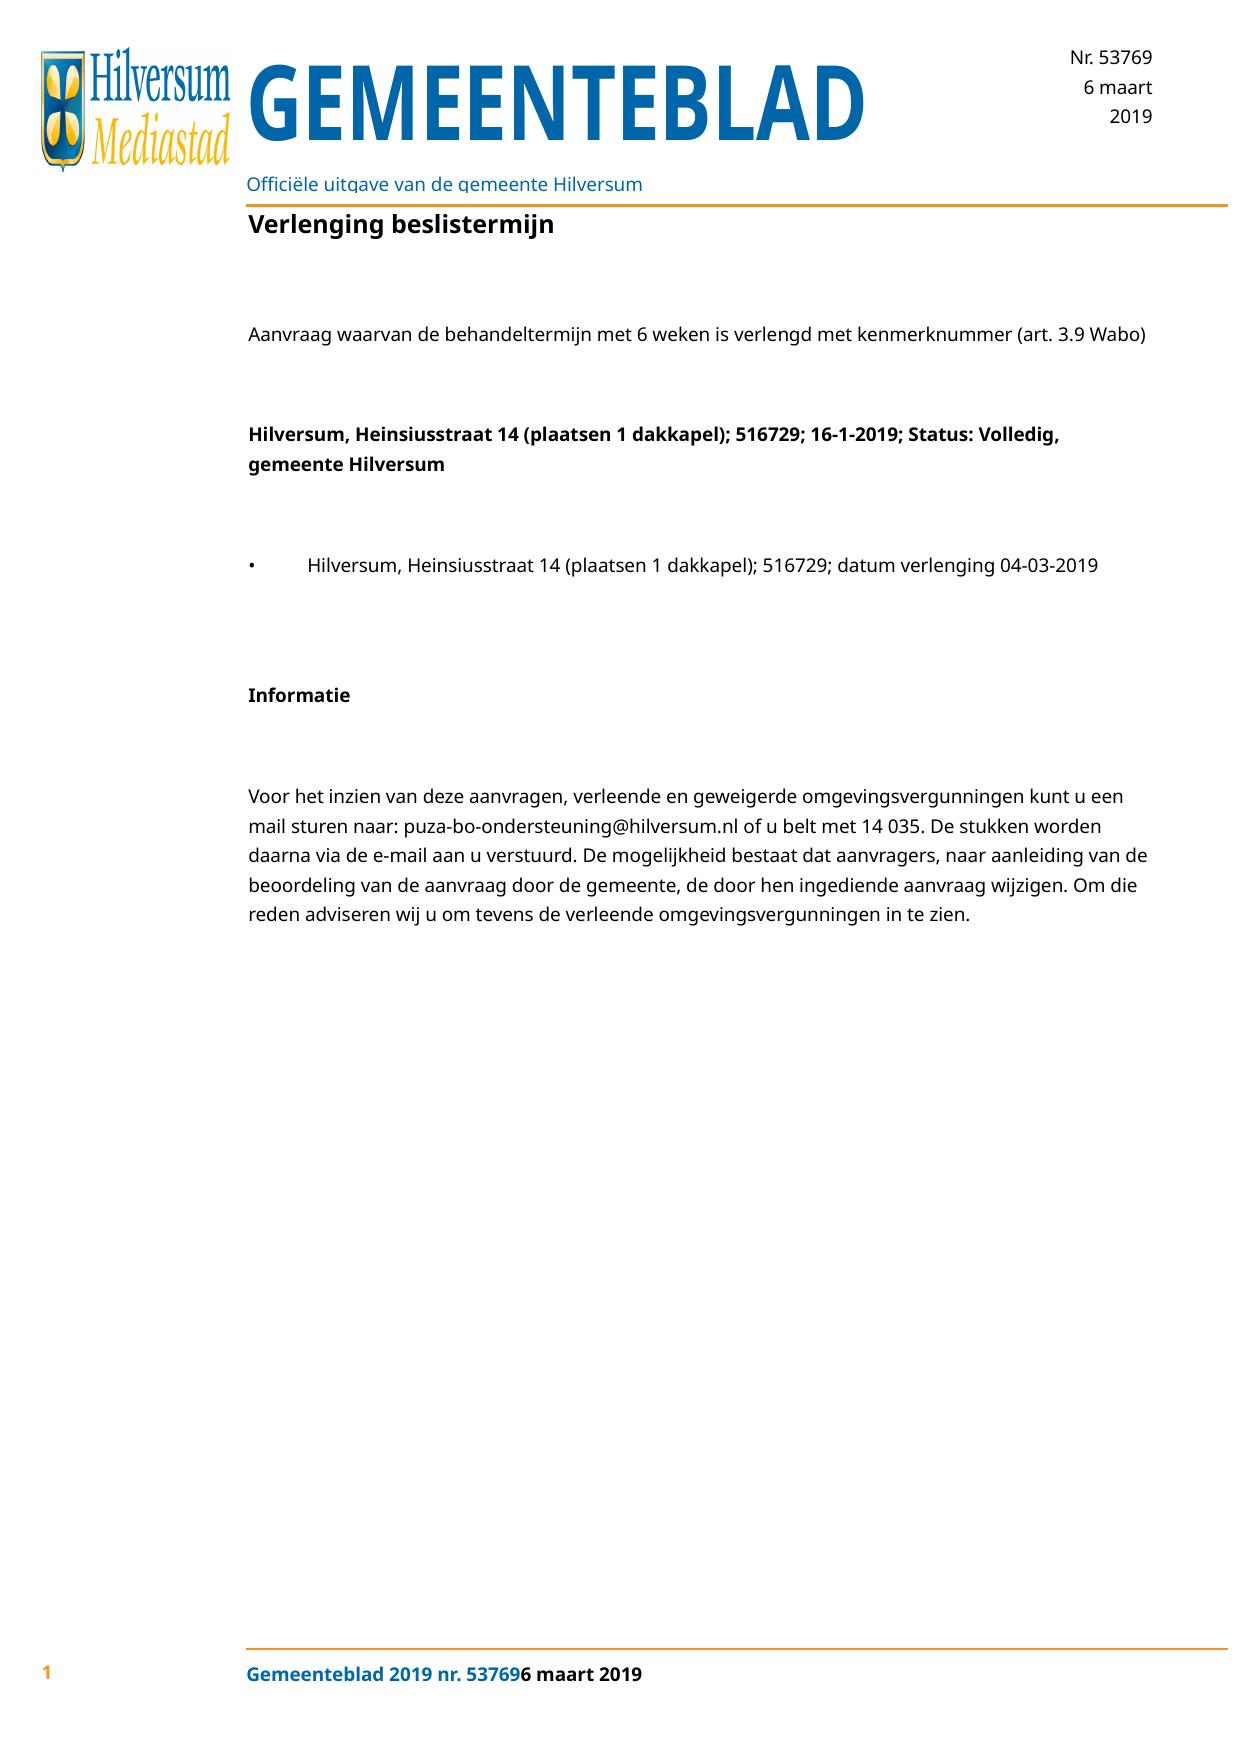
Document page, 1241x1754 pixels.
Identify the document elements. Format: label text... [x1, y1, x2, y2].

list Hilversum, Heinsiusstraat 14 (plaatsen 1 dakkapel); 516729; datum verlenging 04-03-2019 [248, 552, 1152, 578]
text Verlenging beslistermijn [248, 207, 1152, 241]
text Voor het inzien van deze aanvragen, verleende en geweigerde omgevingsvergunningen kunt u een mail sturen naar: puza-bo-ondersteuning@hilversum.nl of u belt met 14 035. De stukken worden daarna via de e-mail aan u verstuurd. De mogelijkheid bestaat dat aanvragers, naar aanleiding van de beoordeling van de aanvraag door de gemeente, de door hen ingediende aanvraag wijzigen. Om die reden adviseren wij u om tevens de verleende omgevingsvergunningen in te zien. [248, 783, 1152, 927]
picture [41, 47, 231, 172]
text Aanvraag waarvan de behandeltermijn met 6 weken is verlengd met kenmerknummer (art. 3.9 Wabo) [248, 321, 1152, 346]
text Hilversum, Heinsiusstraat 14 (plaatsen 1 dakkapel); 516729; 16-1-2019; Status: Volledig, gemeente Hilversum [248, 422, 1152, 477]
text Informatie [248, 682, 1152, 708]
